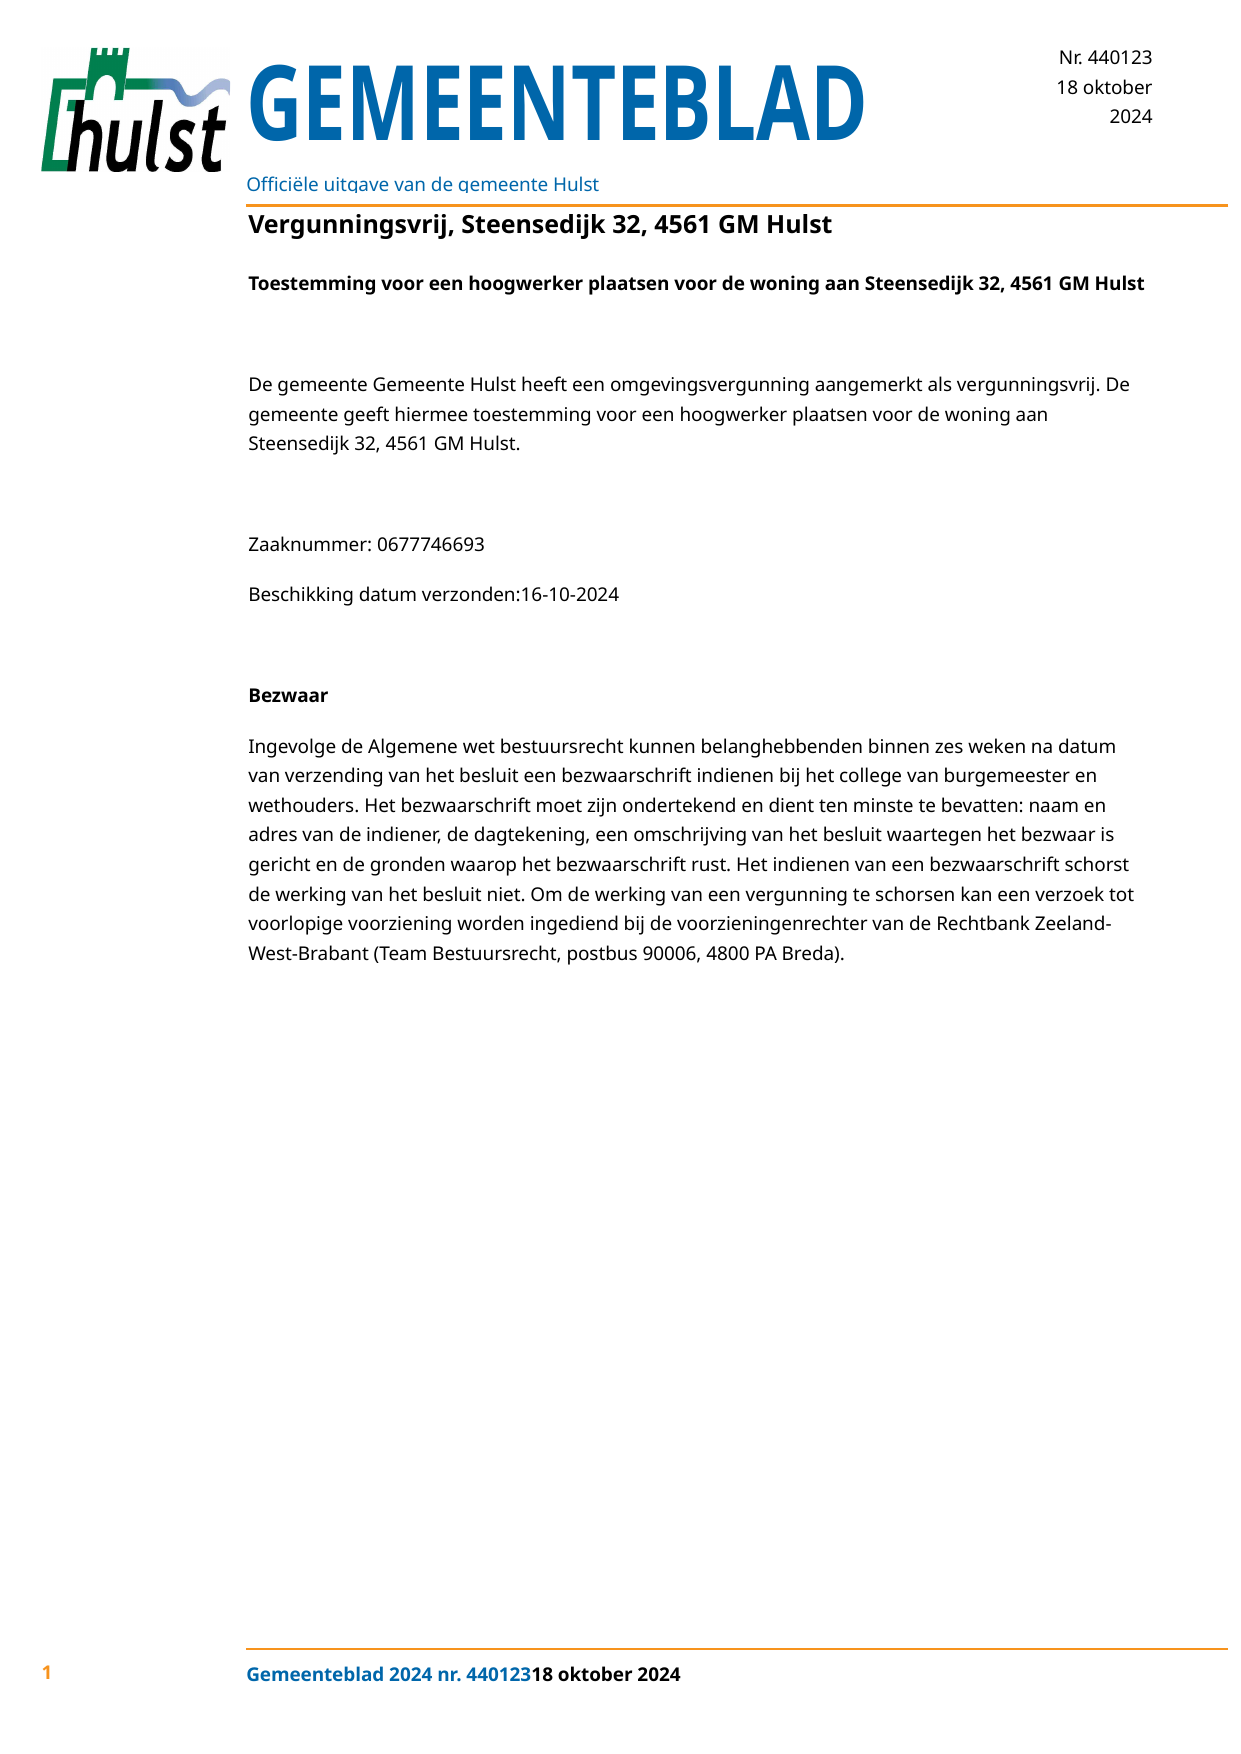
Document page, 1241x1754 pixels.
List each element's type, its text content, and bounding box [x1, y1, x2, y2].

text Beschikking datum verzonden:16-10-2024 [248, 582, 1152, 607]
picture [41, 47, 231, 172]
text De gemeente Gemeente Hulst heeft een omgevingsvergunning aangemerkt als vergunningsvrij. De gemeente geeft hiermee toestemming voor een hoogwerker plaatsen voor de woning aan Steensedijk 32, 4561 GM Hulst. [248, 371, 1152, 456]
text Zaaknummer: 0677746693 [248, 531, 1152, 557]
text Ingevolge de Algemene wet bestuursrecht kunnen belanghebbenden binnen zes weken na datum van verzending van het besluit een bezwaarschrift indienen bij het college van burgemeester en wethouders. Het bezwaarschrift moet zijn ondertekend en dient ten minste te bevatten: naam en adres van de indiener, de dagtekening, een omschrijving van het besluit waartegen het bezwaar is gericht en de gronden waarop het bezwaarschrift rust. Het indienen van een bezwaarschrift schorst de werking van het besluit niet. Om de werking van een vergunning te schorsen kan een verzoek tot voorlopige voorziening worden ingediend bij de voorzieningenrechter van de Rechtbank Zeeland-West-Brabant (Team Bestuursrecht, postbus 90006, 4800 PA Breda). [248, 733, 1152, 966]
text Vergunningsvrij, Steensedijk 32, 4561 GM Hulst [248, 207, 1152, 241]
text Toestemming voor een hoogwerker plaatsen voor de woning aan Steensedijk 32, 4561 GM Hulst [248, 270, 1152, 296]
text Bezwaar [248, 682, 1152, 708]
